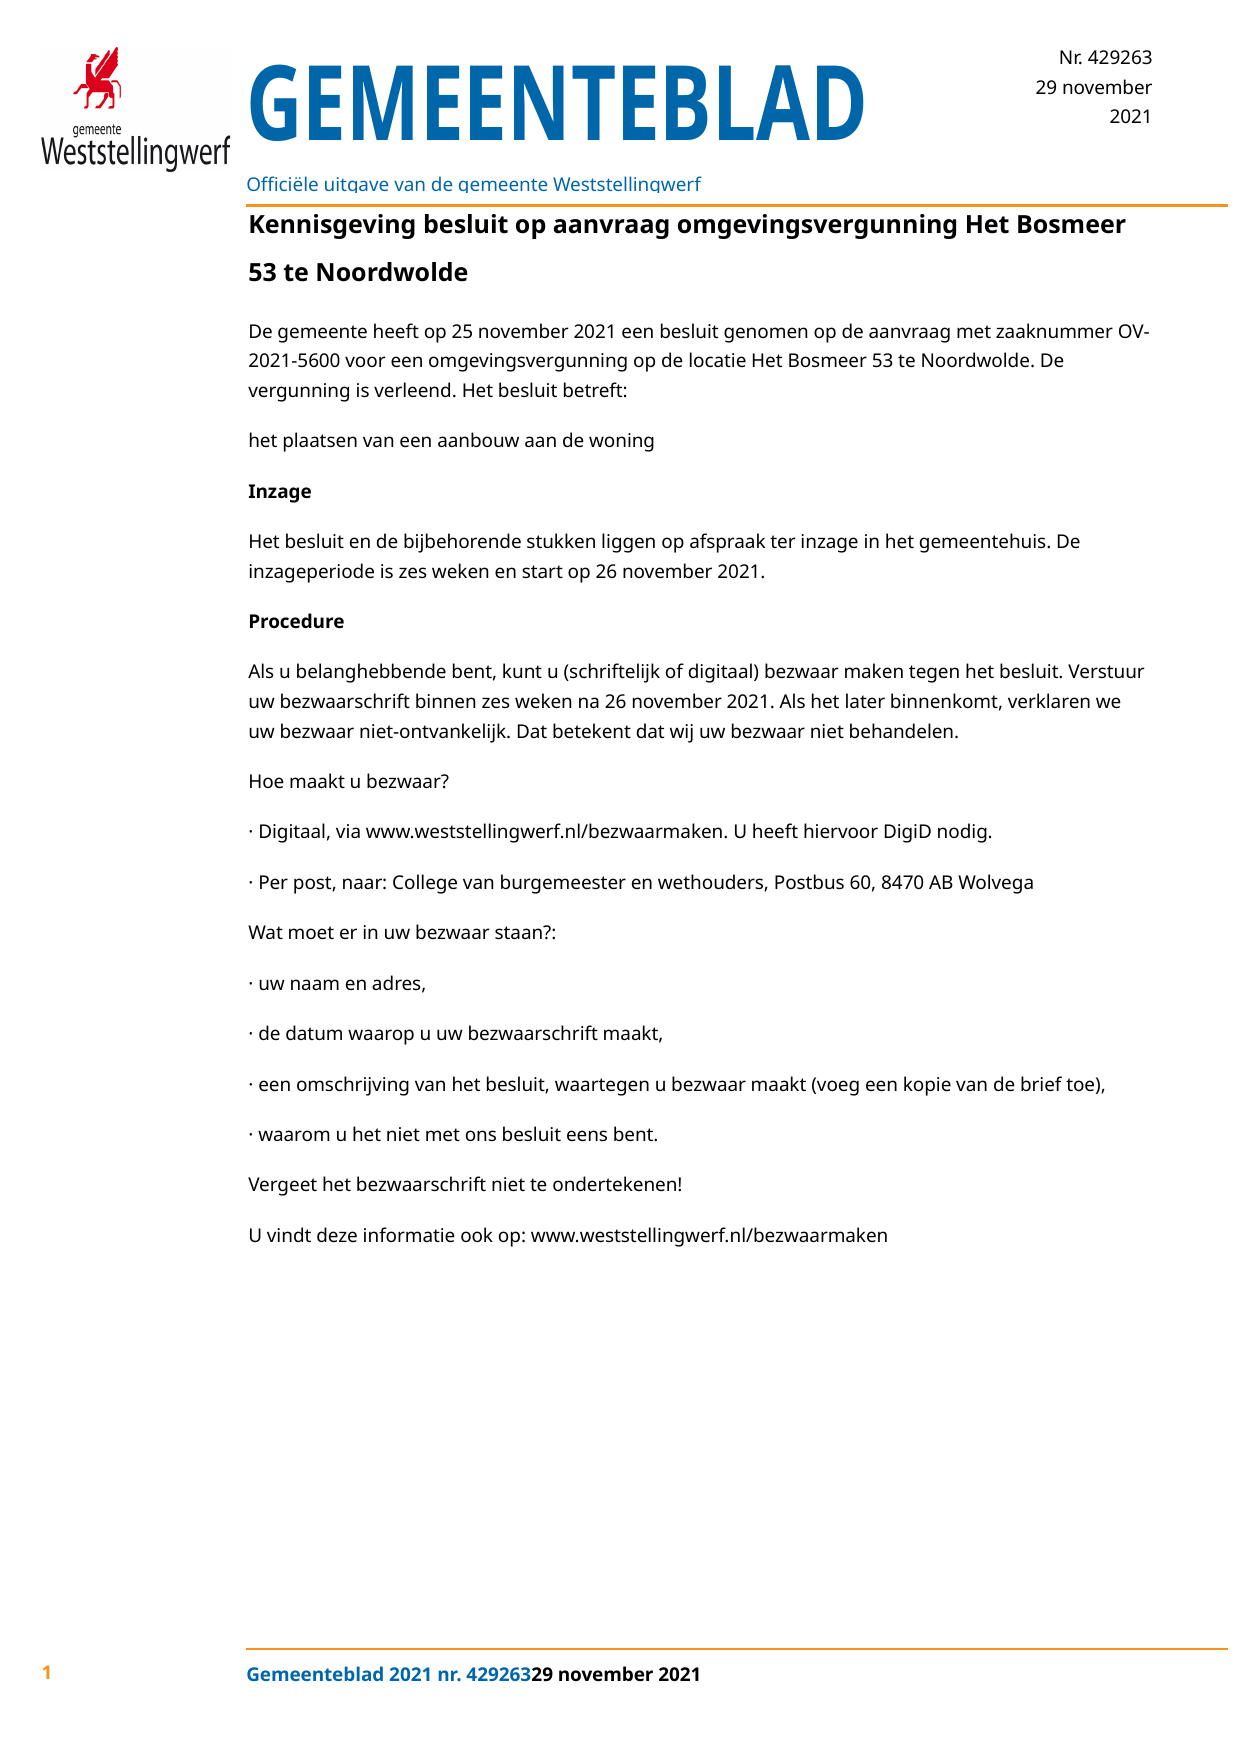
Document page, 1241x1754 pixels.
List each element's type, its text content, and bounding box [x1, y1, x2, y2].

text Kennisgeving besluit op aanvraag omgevingsvergunning Het Bosmeer 53 te Noordwolde [248, 207, 1152, 288]
text Vergeet het bezwaarschrift niet te ondertekenen! [248, 1172, 1152, 1197]
text · de datum waarop u uw bezwaarschrift maakt, [248, 1020, 1152, 1046]
picture [41, 47, 231, 172]
text · Per post, naar: College van burgemeester en wethouders, Postbus 60, 8470 AB Wolvega [248, 869, 1152, 895]
text Als u belanghebbende bent, kunt u (schriftelijk of digitaal) bezwaar maken tegen het besluit. Verstuur uw bezwaarschrift binnen zes weken na 26 november 2021. Als het later binnenkomt, verklaren we uw bezwaar niet-ontvankelijk. Dat betekent dat wij uw bezwaar niet behandelen. [248, 659, 1152, 744]
text · Digitaal, via www.weststellingwerf.nl/bezwaarmaken. U heeft hiervoor DigiD nodig. [248, 819, 1152, 844]
text het plaatsen van een aanbouw aan de woning [248, 427, 1152, 453]
text · een omschrijving van het besluit, waartegen u bezwaar maakt (voeg een kopie van de brief toe), [248, 1071, 1152, 1097]
text De gemeente heeft op 25 november 2021 een besluit genomen op de aanvraag met zaaknummer OV-2021-5600 voor een omgevingsvergunning op de locatie Het Bosmeer 53 te Noordwolde. De vergunning is verleend. Het besluit betreft: [248, 318, 1152, 403]
text Procedure [248, 608, 1152, 634]
text · uw naam en adres, [248, 970, 1152, 996]
text Inzage [248, 478, 1152, 504]
text Wat moet er in uw bezwaar staan?: [248, 919, 1152, 945]
text · waarom u het niet met ons besluit eens bent. [248, 1121, 1152, 1147]
text U vindt deze informatie ook op: www.weststellingwerf.nl/bezwaarmaken [248, 1222, 1152, 1248]
text Hoe maakt u bezwaar? [248, 768, 1152, 794]
text Het besluit en de bijbehorende stukken liggen op afspraak ter inzage in het gemeentehuis. De inzageperiode is zes weken en start op 26 november 2021. [248, 528, 1152, 584]
